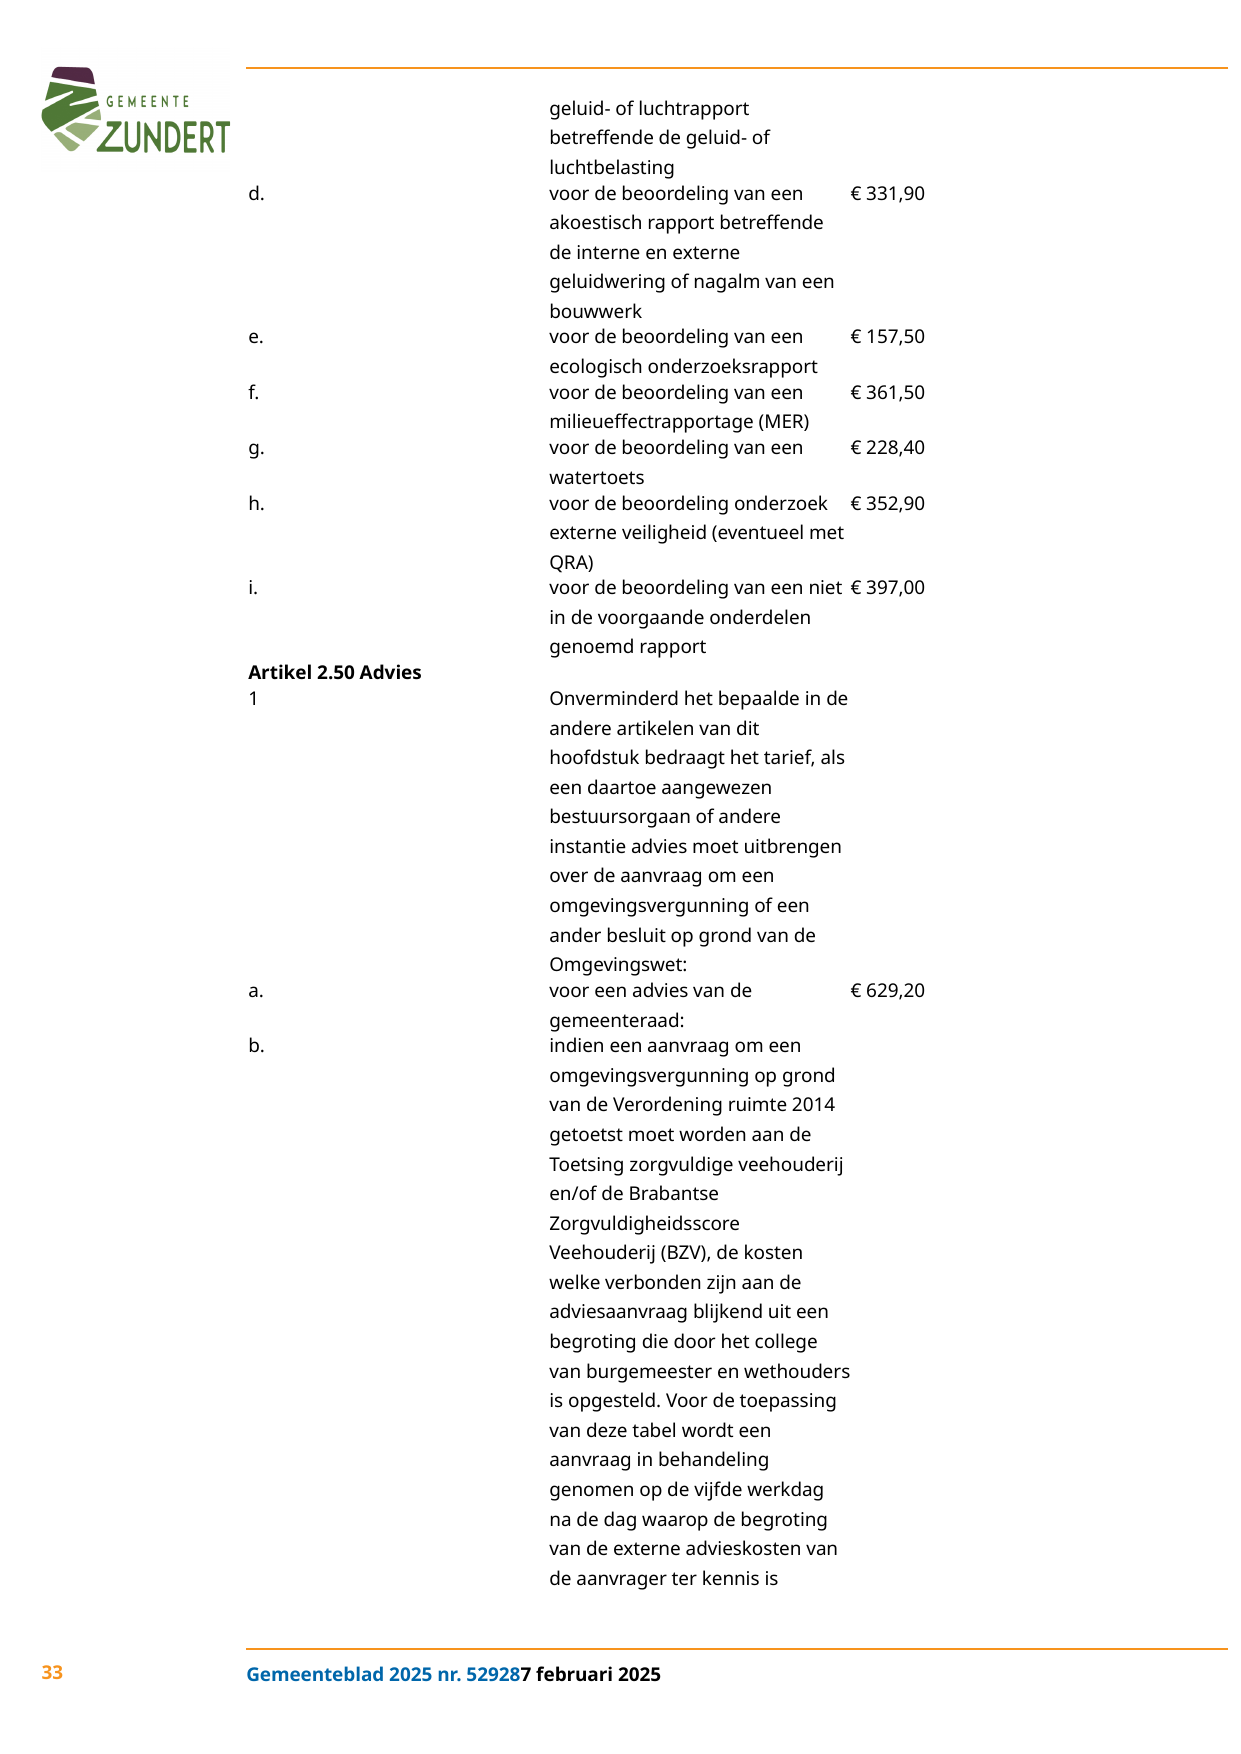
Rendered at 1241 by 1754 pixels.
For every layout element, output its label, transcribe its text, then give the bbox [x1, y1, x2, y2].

table_cell € 157,50 [850, 324, 1152, 379]
table_cell voor de beoordeling van een niet in de voorgaande onderdelen genoemd rapport [549, 575, 850, 659]
table_cell 1 [248, 685, 549, 977]
table_cell [850, 95, 1152, 180]
table_cell Onverminderd het bepaalde in de andere artikelen van dit hoofdstuk bedraagt het tarief, als een daartoe aangewezen bestuursorgaan of andere instantie advies moet uitbrengen over de aanvraag om een omgevingsvergunning of een ander besluit op grond van de Omgevingswet: [549, 685, 850, 977]
table_cell voor de beoordeling onderzoek externe veiligheid (eventueel met QRA) [549, 490, 850, 574]
table_cell d. [248, 180, 549, 324]
table_cell € 361,50 [850, 379, 1152, 434]
table_cell a. [248, 977, 549, 1032]
table_cell voor de beoordeling van een watertoets [549, 434, 850, 490]
table_cell [850, 685, 1152, 977]
table_cell i. [248, 575, 549, 659]
table_cell € 228,40 [850, 434, 1152, 490]
table_cell Artikel 2.50 Advies [248, 660, 850, 685]
table_cell voor de beoordeling van een ecologisch onderzoeksrapport [549, 324, 850, 379]
table_cell [850, 1033, 1152, 1591]
table_cell € 629,20 [850, 977, 1152, 1032]
table_cell [850, 660, 1152, 685]
table_cell indien een aanvraag om een omgevingsvergunning op grond van de Verordening ruimte 2014 getoetst moet worden aan de Toetsing zorgvuldige veehouderij en/of de Brabantse Zorgvuldigheidsscore Veehouderij (BZV), de kosten welke verbonden zijn aan de adviesaanvraag blijkend uit een begroting die door het college van burgemeester en wethouders is opgesteld. Voor de toepassing van deze tabel wordt een aanvraag in behandeling genomen op de vijfde werkdag na de dag waarop de begroting van de externe advieskosten van de aanvrager ter kennis is [549, 1033, 850, 1591]
picture [41, 47, 231, 172]
table_cell f. [248, 379, 549, 434]
table_cell € 397,00 [850, 575, 1152, 659]
table_cell [248, 95, 549, 180]
table_cell g. [248, 434, 549, 490]
table_cell voor de beoordeling van een akoestisch rapport betreffende de interne en externe geluidwering of nagalm van een bouwwerk [549, 180, 850, 324]
table_cell geluid- of luchtrapport betreffende de geluid- of luchtbelasting [549, 95, 850, 180]
table_cell h. [248, 490, 549, 574]
table_cell voor de beoordeling van een milieueffectrapportage (MER) [549, 379, 850, 434]
table_cell € 352,90 [850, 490, 1152, 574]
table_cell € 331,90 [850, 180, 1152, 324]
table_cell voor een advies van de gemeenteraad: [549, 977, 850, 1032]
table_cell b. [248, 1033, 549, 1591]
table_cell e. [248, 324, 549, 379]
